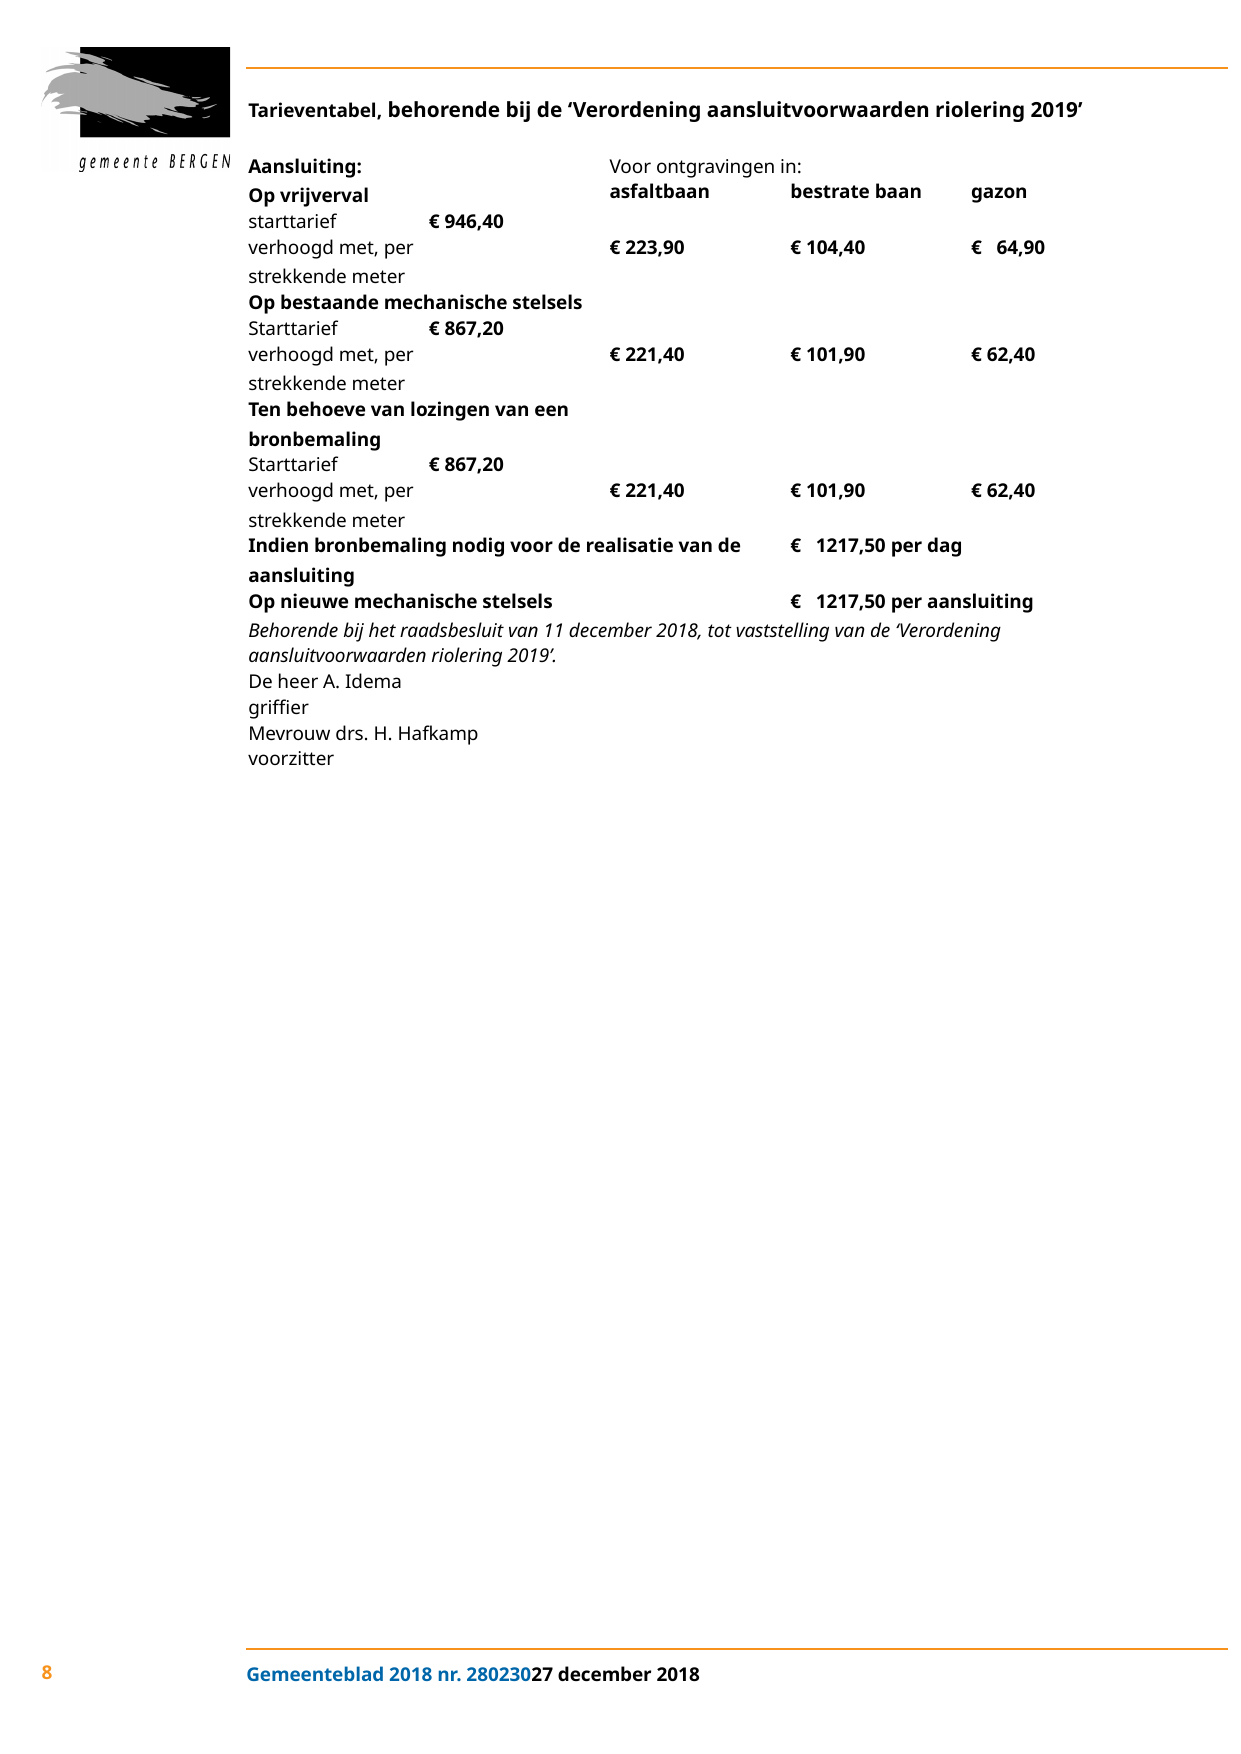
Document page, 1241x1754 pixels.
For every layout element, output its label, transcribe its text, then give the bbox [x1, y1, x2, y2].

table_cell [971, 451, 1152, 477]
table_cell Indien bronbemaling nodig voor de realisatie van de aansluiting [248, 533, 790, 588]
table_cell [609, 396, 790, 451]
text Behorende bij het raadsbesluit van 11 december 2018, tot vaststelling van de ‘Verordening aansluitvoorwaarden riolering 2019’. [248, 617, 1152, 668]
table_cell [971, 208, 1152, 234]
table_header Aansluiting: Op vrijverval [248, 153, 609, 208]
text Tarieventabel, behorende bij de ‘Verordening aansluitvoorwaarden riolering 2019’ [248, 95, 1152, 123]
table_cell verhoogd met, per strekkende meter [248, 477, 429, 532]
table_header Voor ontgravingen in: [609, 153, 1152, 179]
table_cell [609, 315, 790, 341]
table_cell asfaltbaan [609, 179, 790, 208]
table_cell [790, 451, 971, 477]
table_cell € 62,40 [971, 341, 1152, 396]
table_cell Starttarief [248, 451, 429, 477]
table_cell starttarief [248, 208, 429, 234]
table_cell [429, 341, 609, 396]
table_cell Ten behoeve van lozingen van een bronbemaling [248, 396, 609, 451]
table_cell [790, 315, 971, 341]
table_cell [609, 451, 790, 477]
table_cell verhoogd met, per strekkende meter [248, 234, 429, 289]
table_cell [609, 289, 790, 315]
table_cell € 62,40 [971, 477, 1152, 532]
table_cell € 101,90 [790, 477, 971, 532]
table_cell gazon [971, 179, 1152, 208]
table_cell [609, 208, 790, 234]
table_cell € 221,40 [609, 341, 790, 396]
table_cell [429, 477, 609, 532]
table_cell € 104,40 [790, 234, 971, 289]
table_cell € 101,90 [790, 341, 971, 396]
table_cell Op nieuwe mechanische stelsels [248, 588, 790, 613]
table_cell [790, 289, 971, 315]
table_cell € 946,40 [429, 208, 609, 234]
table_cell verhoogd met, per strekkende meter [248, 341, 429, 396]
table_cell € 1217,50 per aansluiting [790, 588, 1152, 613]
table_cell € 223,90 [609, 234, 790, 289]
table_cell [790, 396, 971, 451]
text griffier [248, 694, 1152, 720]
text voorzitter [248, 745, 1152, 771]
table_cell Starttarief [248, 315, 429, 341]
table_cell € 221,40 [609, 477, 790, 532]
table_cell € 1217,50 per dag [790, 533, 1152, 588]
text De heer A. Idema [248, 668, 1152, 694]
table_cell [971, 315, 1152, 341]
table_cell [429, 234, 609, 289]
table_cell € 867,20 [429, 451, 609, 477]
table_cell [790, 208, 971, 234]
table_cell bestrate baan [790, 179, 971, 208]
table_cell [971, 289, 1152, 315]
picture [41, 47, 231, 172]
table_cell Op bestaande mechanische stelsels [248, 289, 609, 315]
table_cell € 867,20 [429, 315, 609, 341]
text Mevrouw drs. H. Hafkamp [248, 720, 1152, 745]
table_cell € 64,90 [971, 234, 1152, 289]
table_cell [971, 396, 1152, 451]
